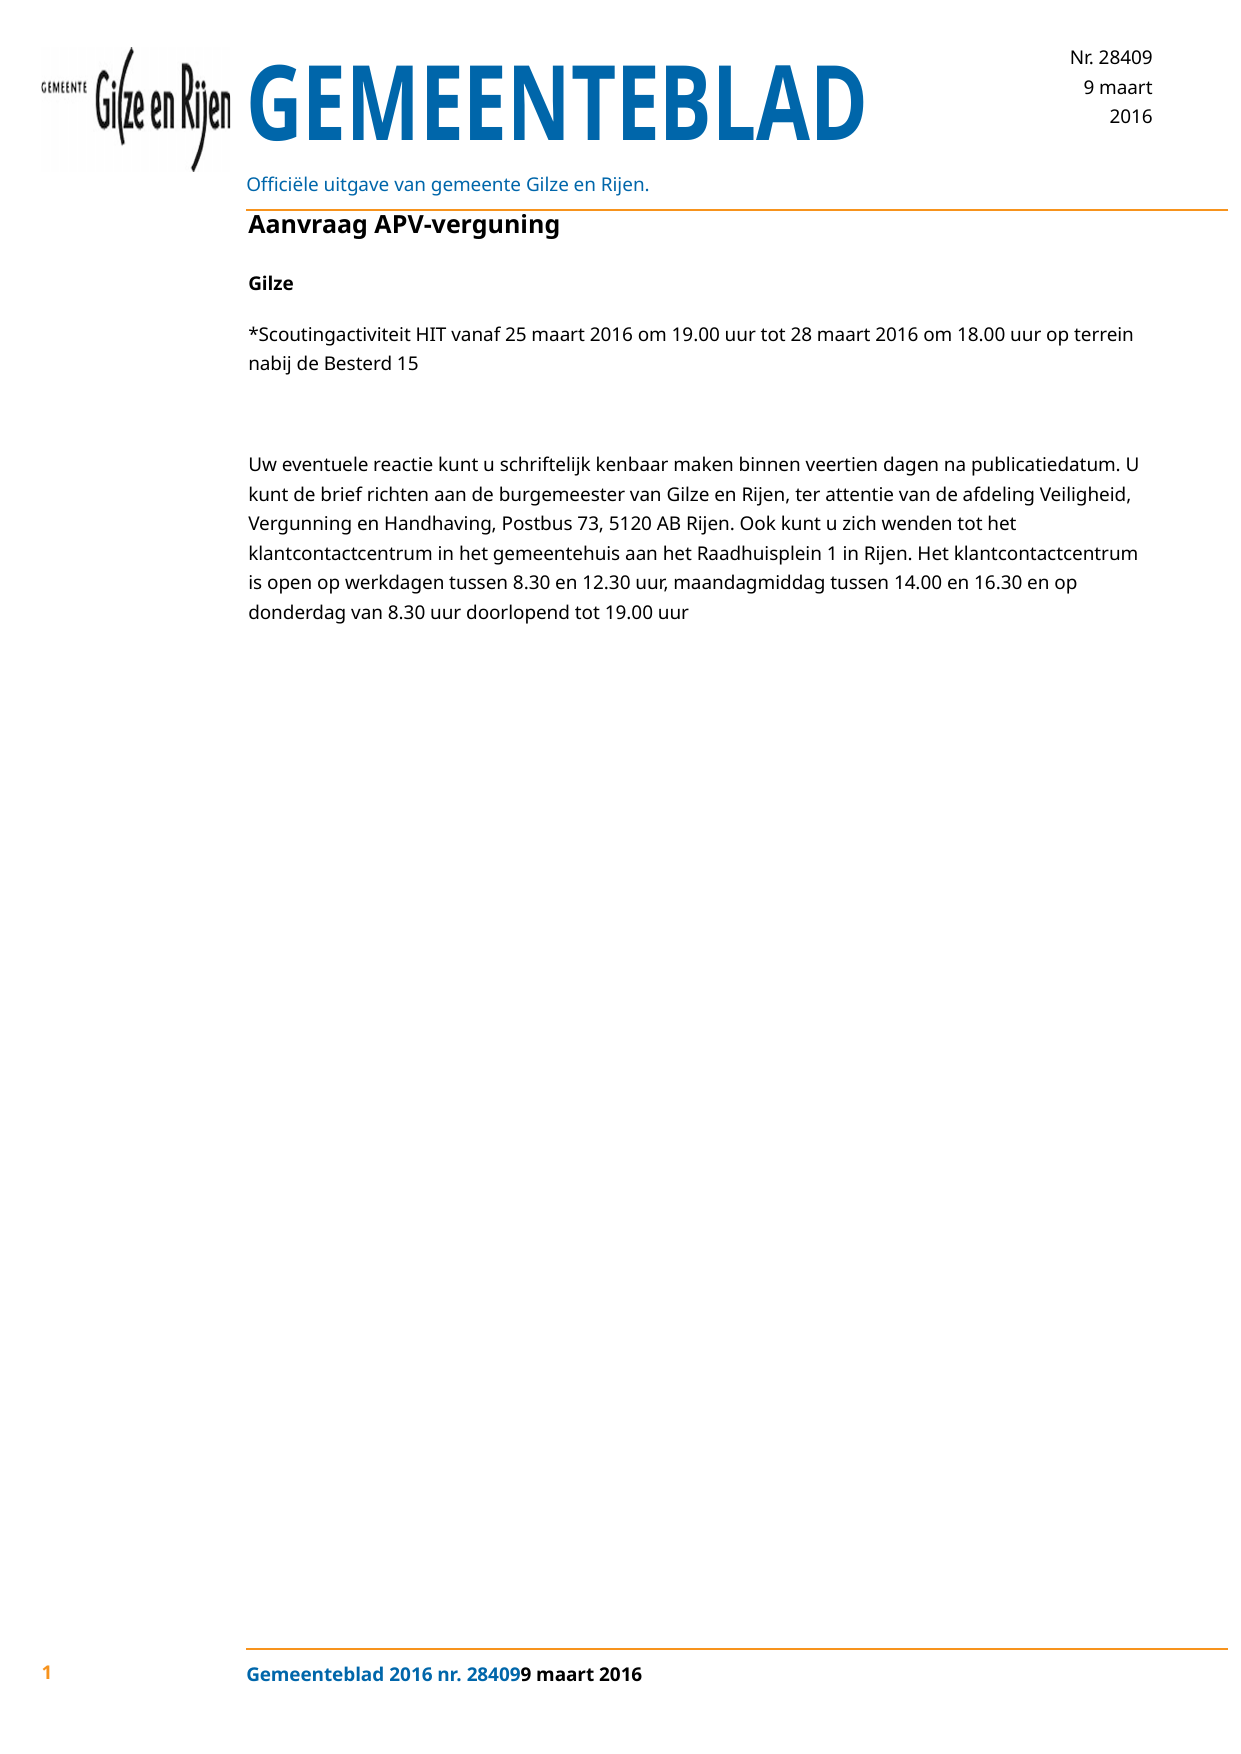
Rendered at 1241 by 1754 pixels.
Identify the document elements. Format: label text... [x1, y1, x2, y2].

text Aanvraag APV-verguning [248, 211, 1152, 241]
picture [41, 47, 231, 172]
text Uw eventuele reactie kunt u schriftelijk kenbaar maken binnen veertien dagen na publicatiedatum. U kunt de brief richten aan de burgemeester van Gilze en Rijen, ter attentie van de afdeling Veiligheid, Vergunning en Handhaving, Postbus 73, 5120 AB Rijen. Ook kunt u zich wenden tot het klantcontactcentrum in het gemeentehuis aan het Raadhuisplein 1 in Rijen. Het klantcontactcentrum is open op werkdagen tussen 8.30 en 12.30 uur, maandagmiddag tussen 14.00 en 16.30 en op donderdag van 8.30 uur doorlopend tot 19.00 uur [248, 451, 1152, 625]
text Gilze [248, 270, 1152, 296]
text *Scoutingactiviteit HIT vanaf 25 maart 2016 om 19.00 uur tot 28 maart 2016 om 18.00 uur op terrein nabij de Besterd 15 [248, 321, 1152, 376]
